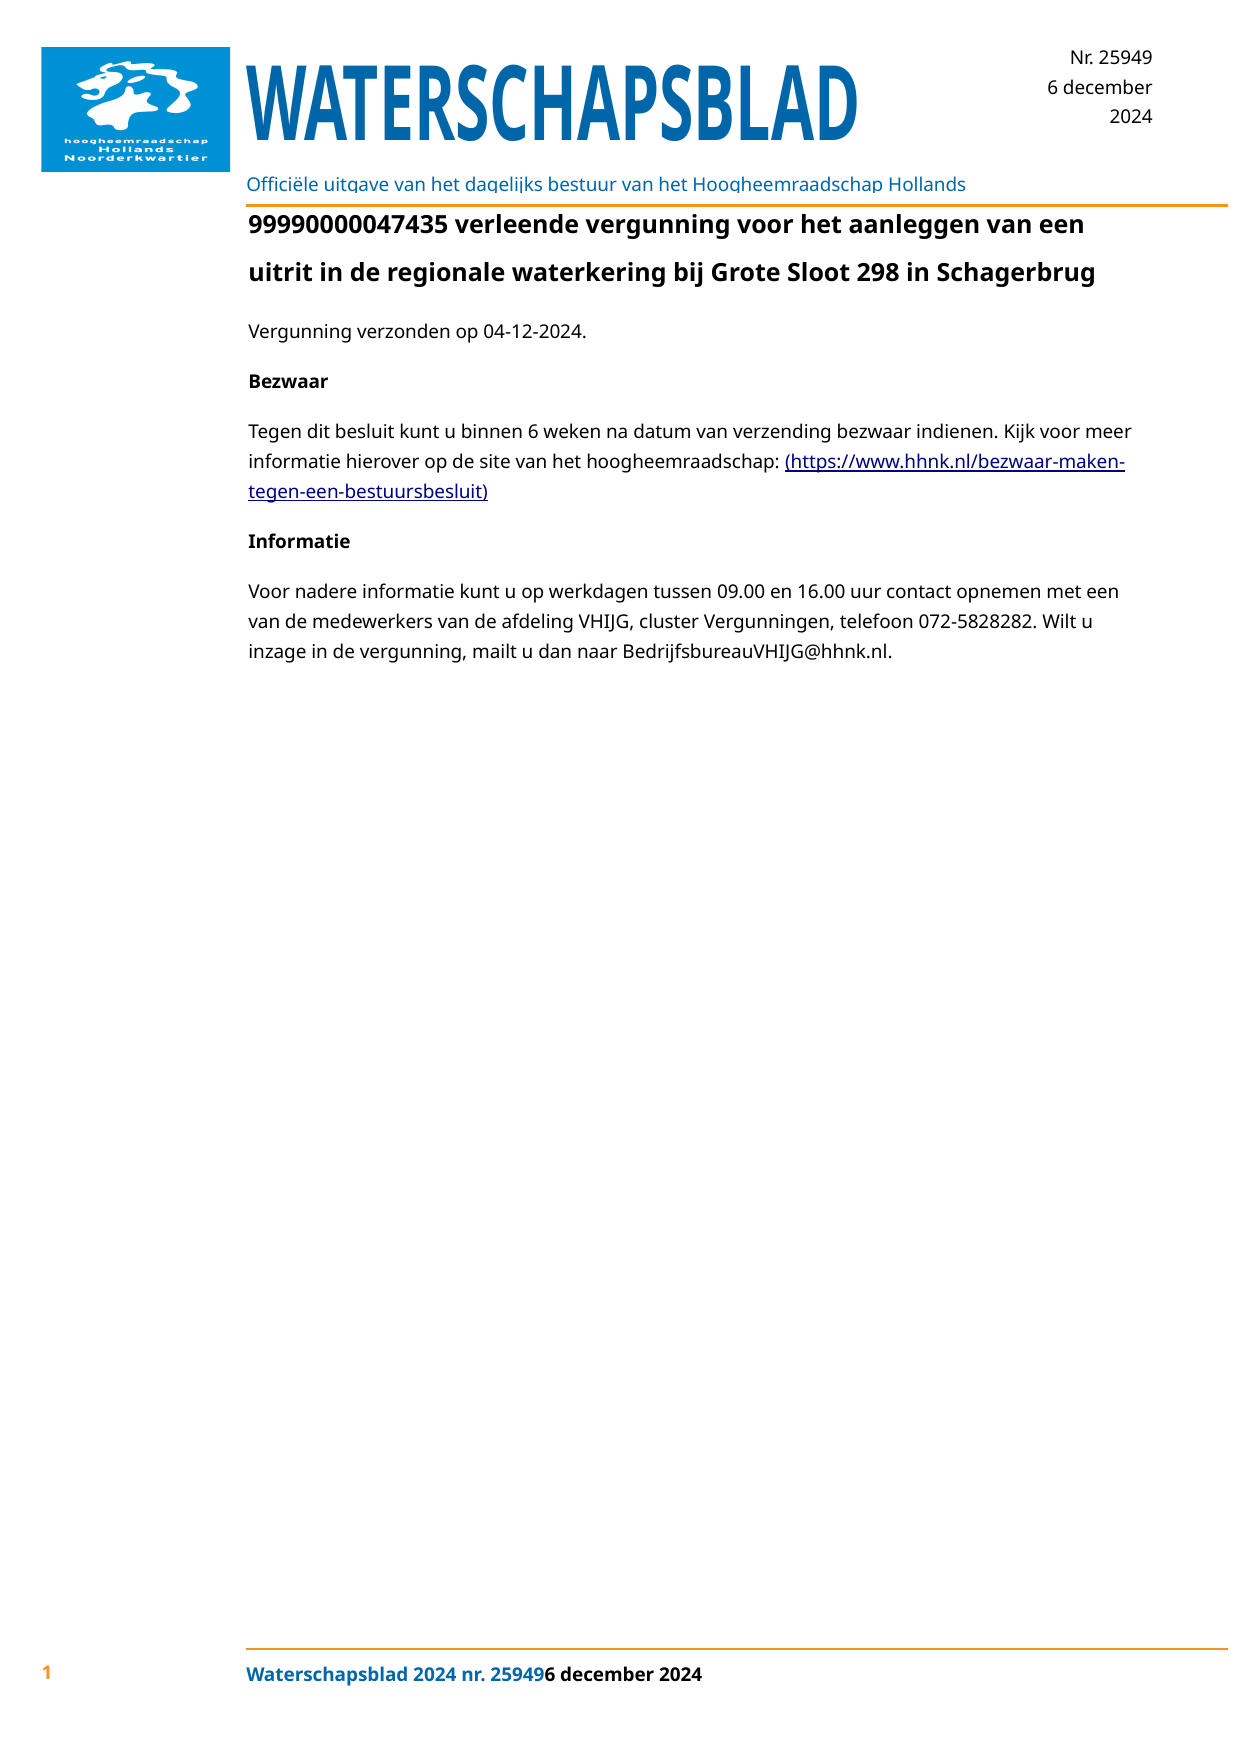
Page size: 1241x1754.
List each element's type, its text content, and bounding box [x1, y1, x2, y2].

text Informatie [248, 528, 1152, 554]
text Vergunning verzonden op 04-12-2024. [248, 318, 1152, 344]
text Tegen dit besluit kunt u binnen 6 weken na datum van verzending bezwaar indienen. Kijk voor meer informatie hierover op de site van het hoogheemraadschap: (https://www.hhnk.nl/bezwaar-maken-tegen-een-bestuursbesluit) [248, 419, 1152, 504]
text 99990000047435 verleende vergunning voor het aanleggen van een uitrit in de regionale waterkering bij Grote Sloot 298 in Schagerbrug [248, 207, 1152, 288]
picture [129, 76, 144, 82]
text Voor nadere informatie kunt u op werkdagen tussen 09.00 en 16.00 uur contact opnemen met een van de medewerkers van de afdeling VHIJG, cluster Vergunningen, telefoon 072-5828282. Wilt u inzage in de vergunning, mailt u dan naar BedrijfsbureauVHIJG@hhnk.nl. [248, 579, 1152, 664]
picture [118, 62, 197, 112]
picture [88, 87, 157, 130]
picture [78, 64, 122, 99]
text Bezwaar [248, 368, 1152, 394]
